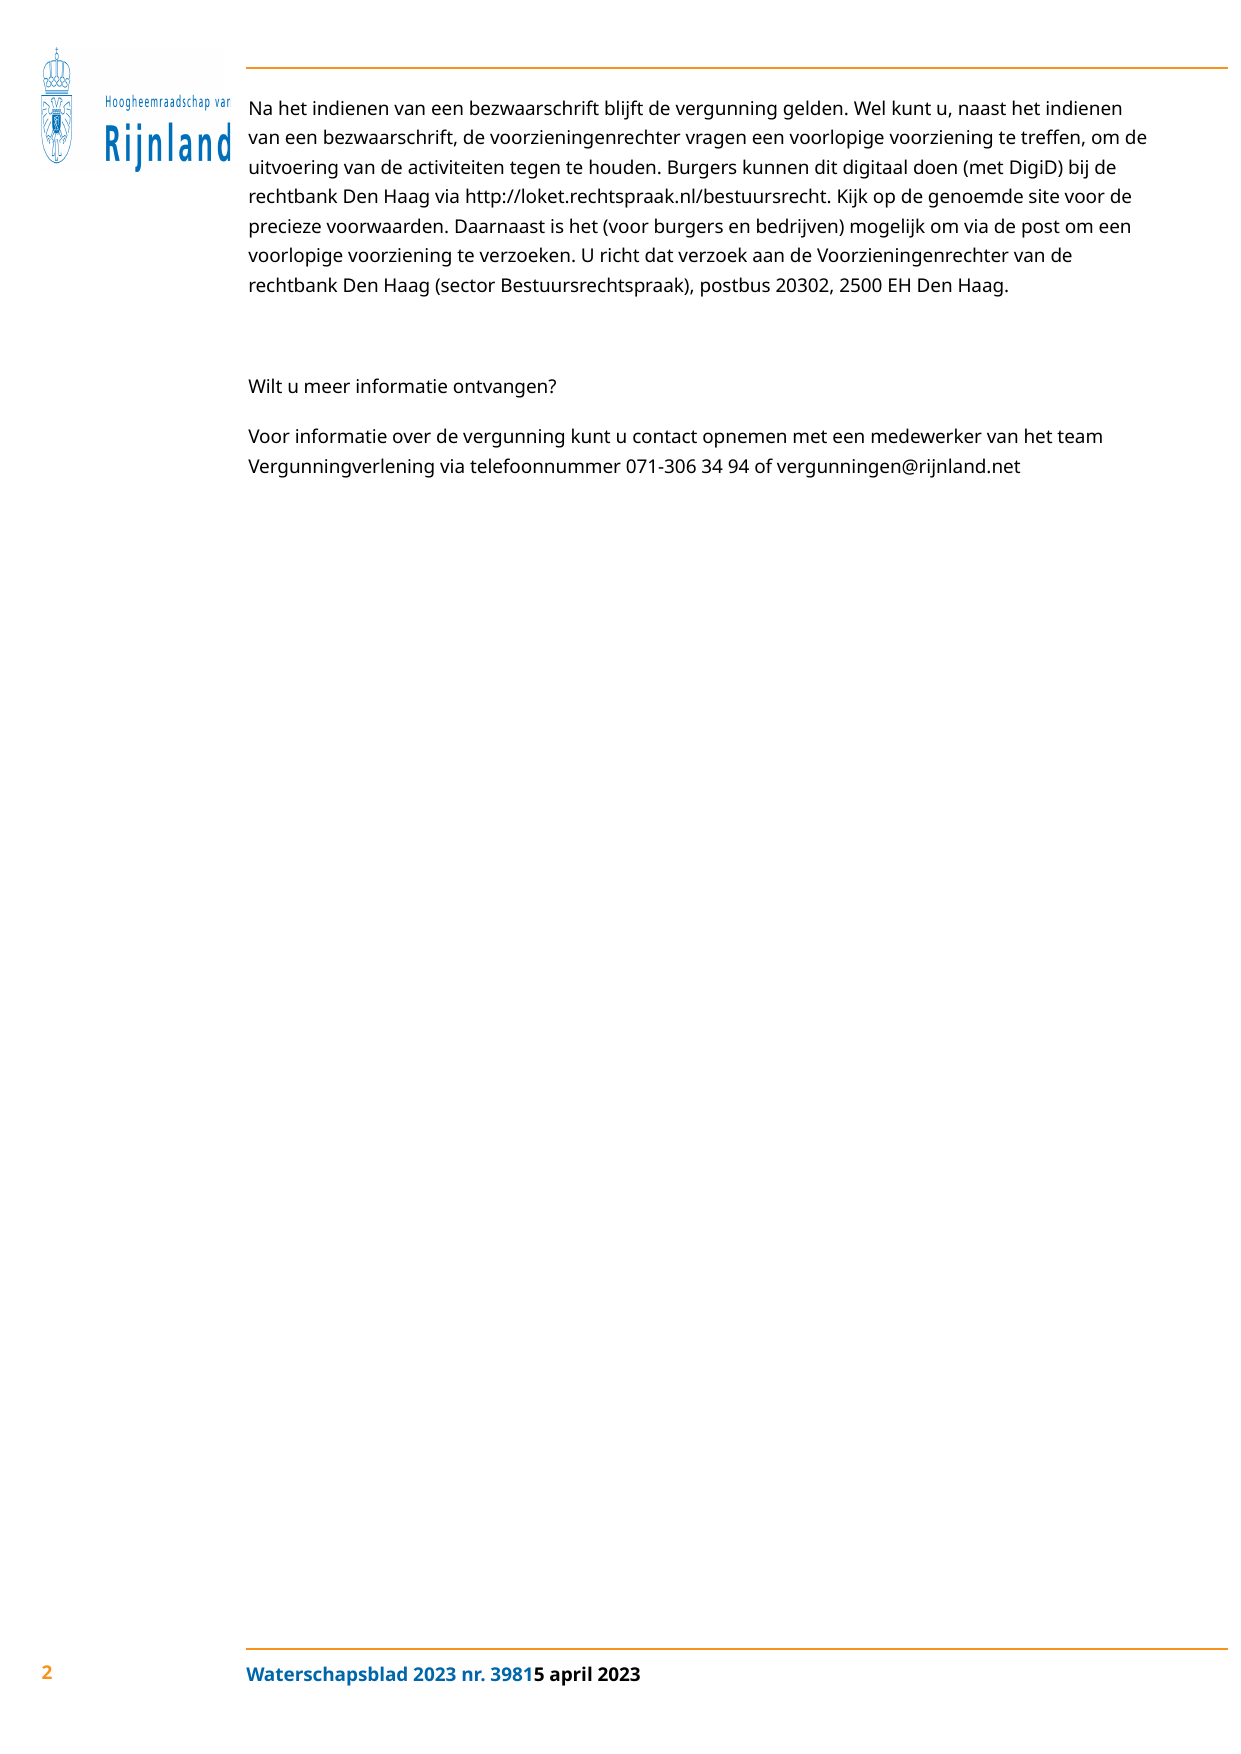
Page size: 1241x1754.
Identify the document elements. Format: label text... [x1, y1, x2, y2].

text Voor informatie over de vergunning kunt u contact opnemen met een medewerker van het team Vergunningverlening via telefoonnummer 071-306 34 94 of vergunningen@rijnland.net [248, 423, 1152, 479]
text Wilt u meer informatie ontvangen? [248, 373, 1152, 399]
text Na het indienen van een bezwaarschrift blijft de vergunning gelden. Wel kunt u, naast het indienen van een bezwaarschrift, de voorzieningenrechter vragen een voorlopige voorziening te treffen, om de uitvoering van de activiteiten tegen te houden. Burgers kunnen dit digitaal doen (met DigiD) bij de rechtbank Den Haag via http://loket.rechtspraak.nl/bestuursrecht. Kijk op de genoemde site voor de precieze voorwaarden. Daarnaast is het (voor burgers en bedrijven) mogelijk om via de post om een voorlopige voorziening te verzoeken. U richt dat verzoek aan de Voorzieningenrechter van de rechtbank Den Haag (sector Bestuursrechtspraak), postbus 20302, 2500 EH Den Haag. [248, 95, 1152, 298]
picture [41, 47, 231, 172]
